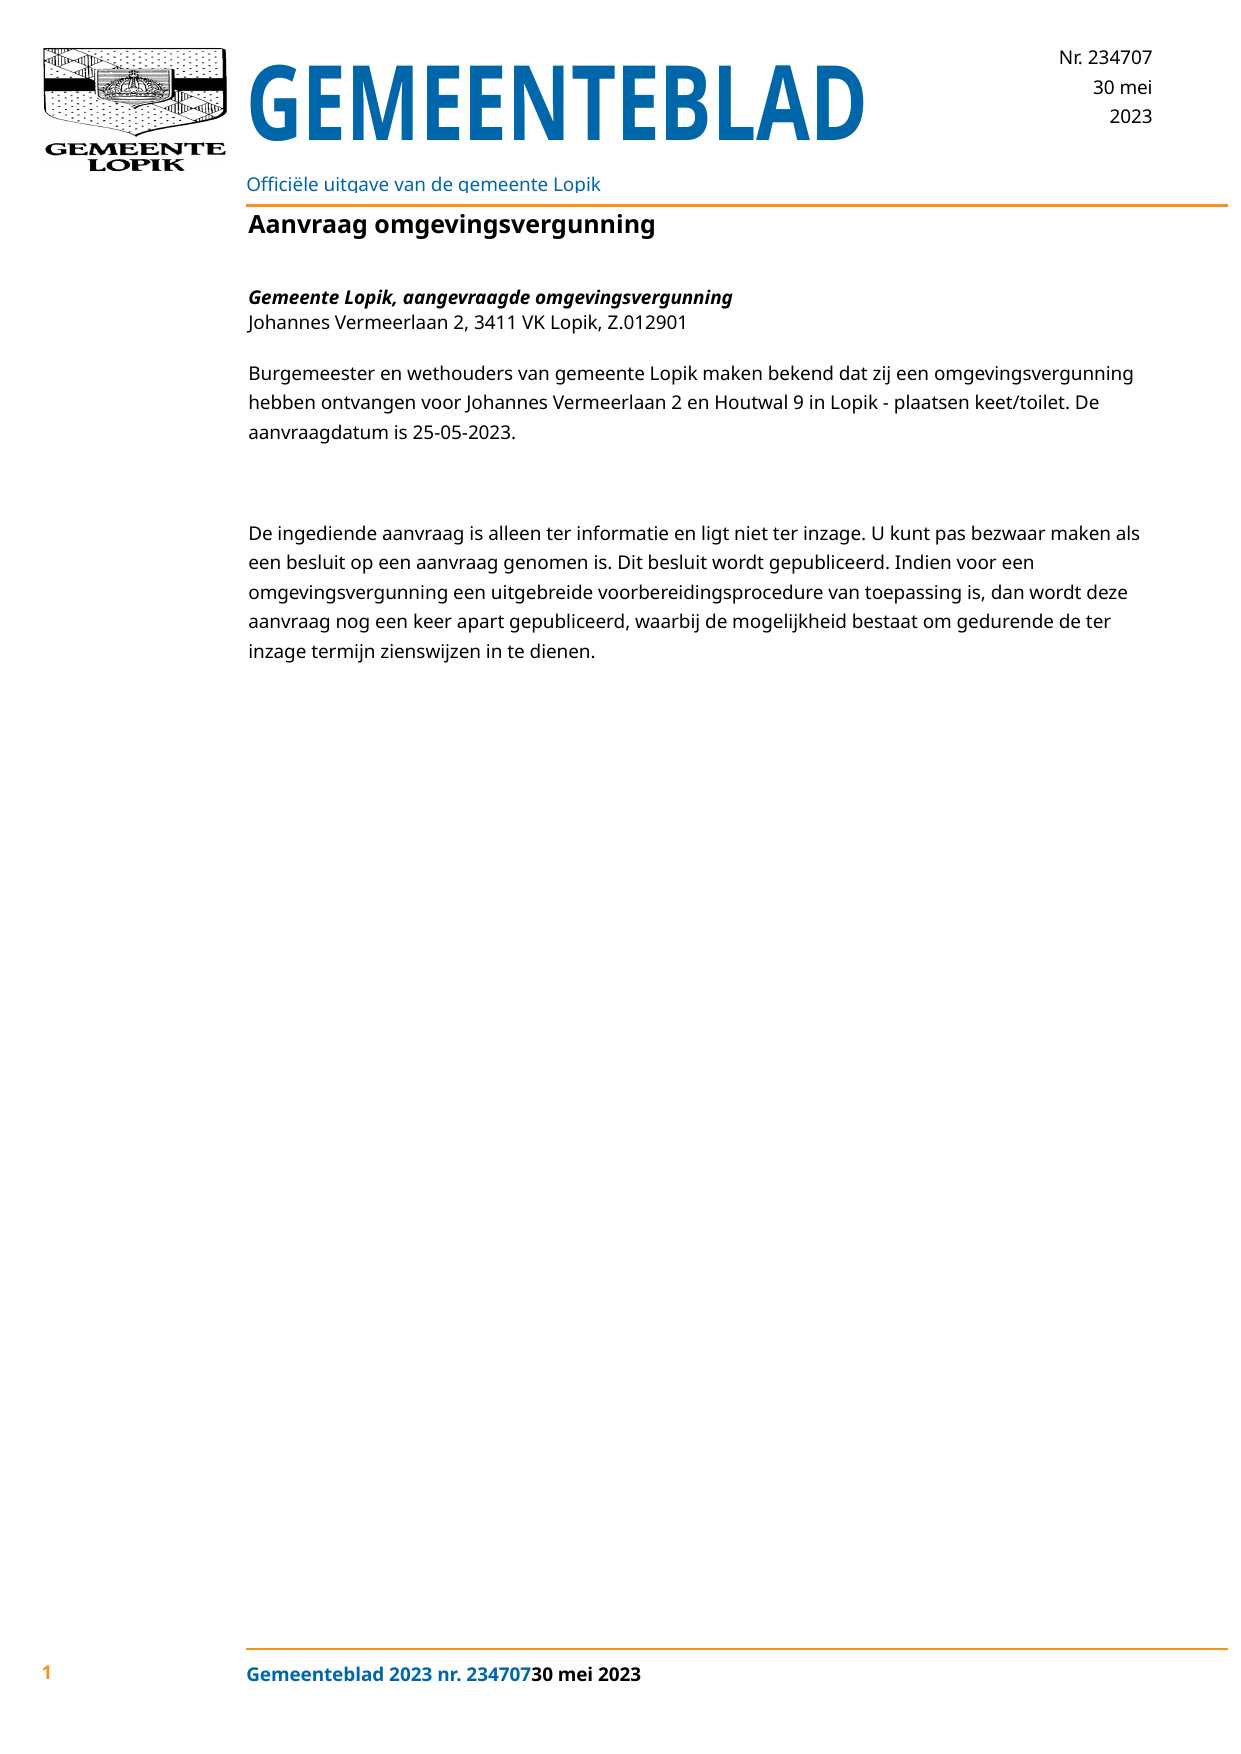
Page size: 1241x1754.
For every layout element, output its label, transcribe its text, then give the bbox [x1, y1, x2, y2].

picture [41, 47, 231, 172]
text Johannes Vermeerlaan 2, 3411 VK Lopik, Z.012901 [248, 309, 1152, 335]
text Aanvraag omgevingsvergunning [248, 207, 1152, 241]
text De ingediende aanvraag is alleen ter informatie en ligt niet ter inzage. U kunt pas bezwaar maken als een besluit op een aanvraag genomen is. Dit besluit wordt gepubliceerd. Indien voor een omgevingsvergunning een uitgebreide voorbereidingsprocedure van toepassing is, dan wordt deze aanvraag nog een keer apart gepubliceerd, waarbij de mogelijkheid bestaat om gedurende de ter inzage termijn zienswijzen in te dienen. [248, 520, 1152, 664]
text Burgemeester en wethouders van gemeente Lopik maken bekend dat zij een omgevingsvergunning hebben ontvangen voor Johannes Vermeerlaan 2 en Houtwal 9 in Lopik - plaatsen keet/toilet. De aanvraagdatum is 25-05-2023. [248, 360, 1152, 445]
text Gemeente Lopik, aangevraagde omgevingsvergunning [248, 284, 1152, 309]
